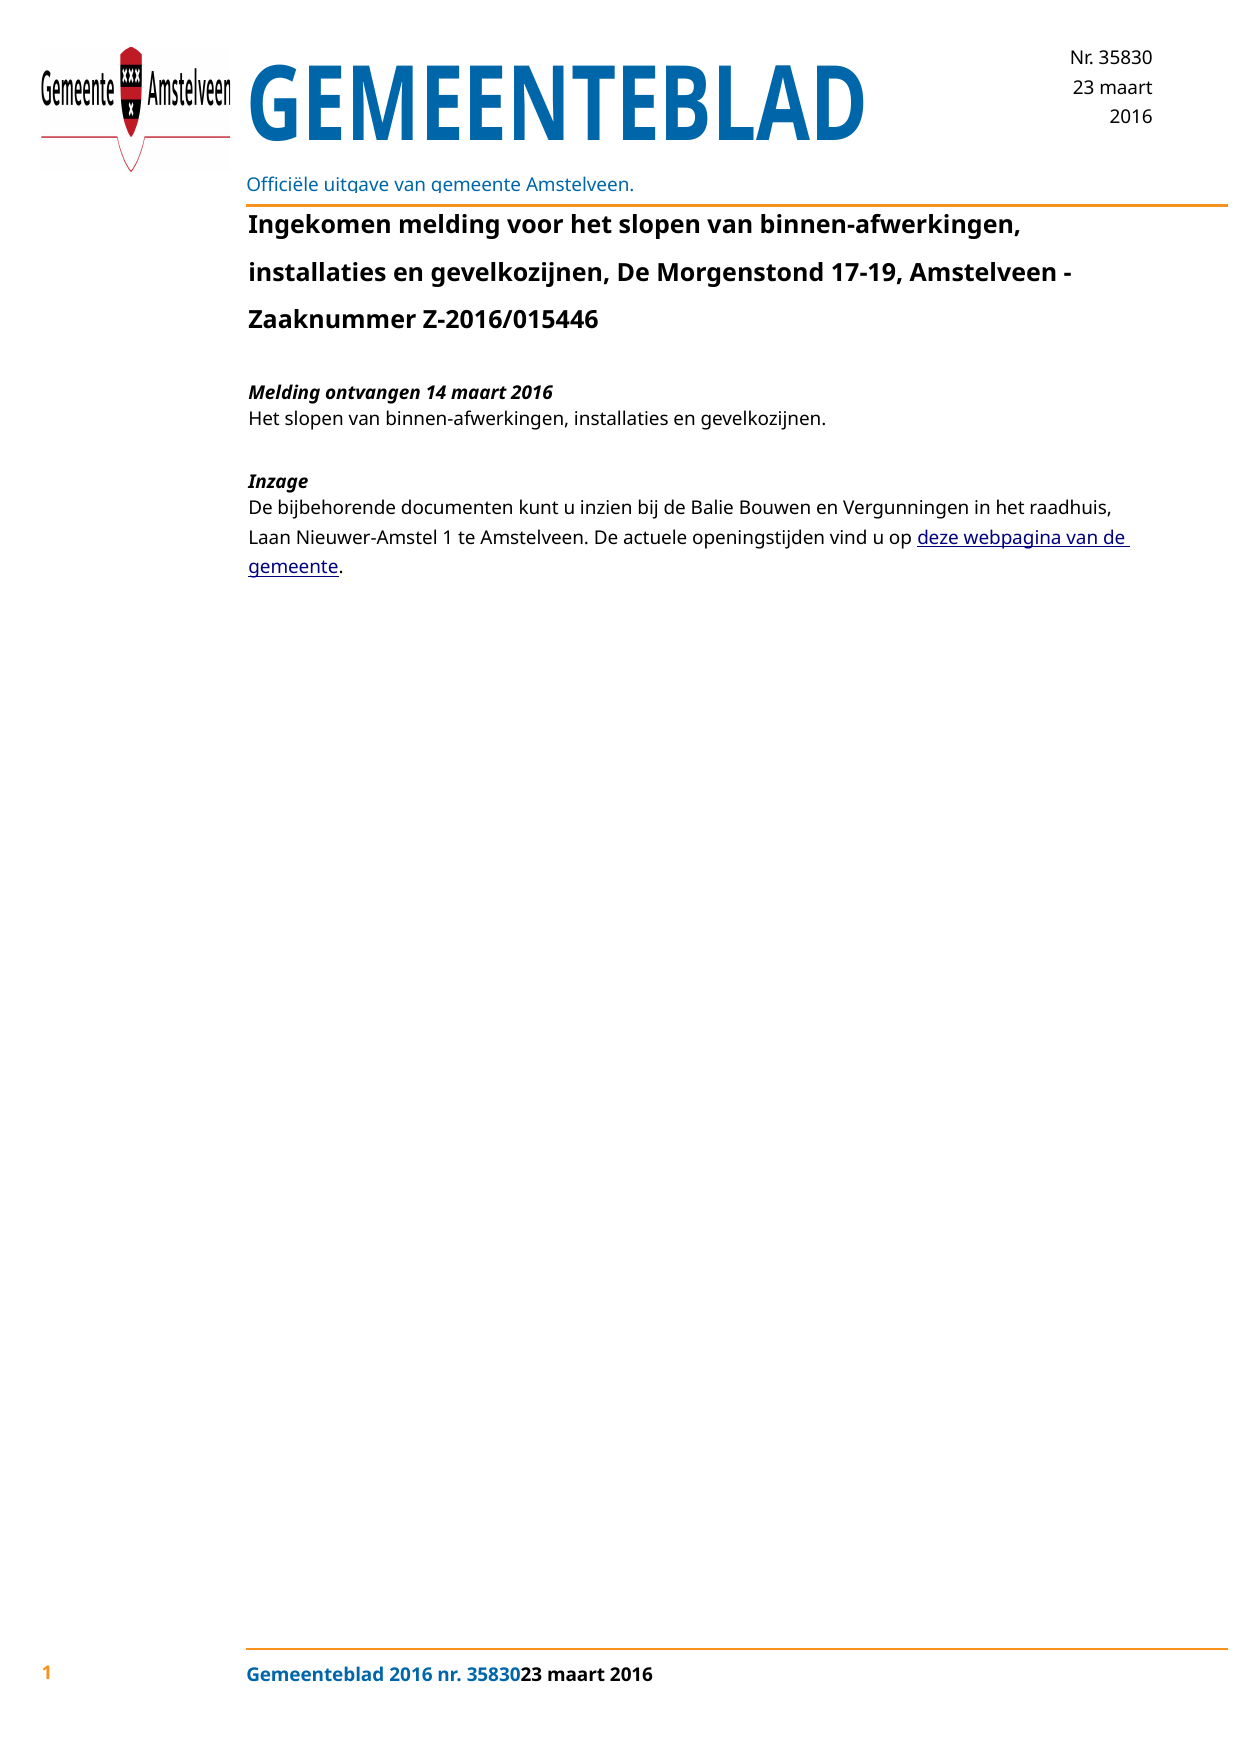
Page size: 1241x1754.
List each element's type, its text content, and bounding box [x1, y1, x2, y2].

text De bijbehorende documenten kunt u inzien bij de Balie Bouwen en Vergunningen in het raadhuis, Laan Nieuwer-Amstel 1 te Amstelveen. De actuele openingstijden vind u op deze webpagina van de gemeente. [248, 494, 1152, 579]
text Ingekomen melding voor het slopen van binnen-afwerkingen, installaties en gevelkozijnen, De Morgenstond 17-19, Amstelveen - Zaaknummer Z-2016/015446 [248, 207, 1152, 336]
picture [41, 47, 231, 172]
text Melding ontvangen 14 maart 2016 [248, 379, 1152, 405]
text Inzage [248, 469, 1152, 494]
text Het slopen van binnen-afwerkingen, installaties en gevelkozijnen. [248, 405, 1152, 431]
